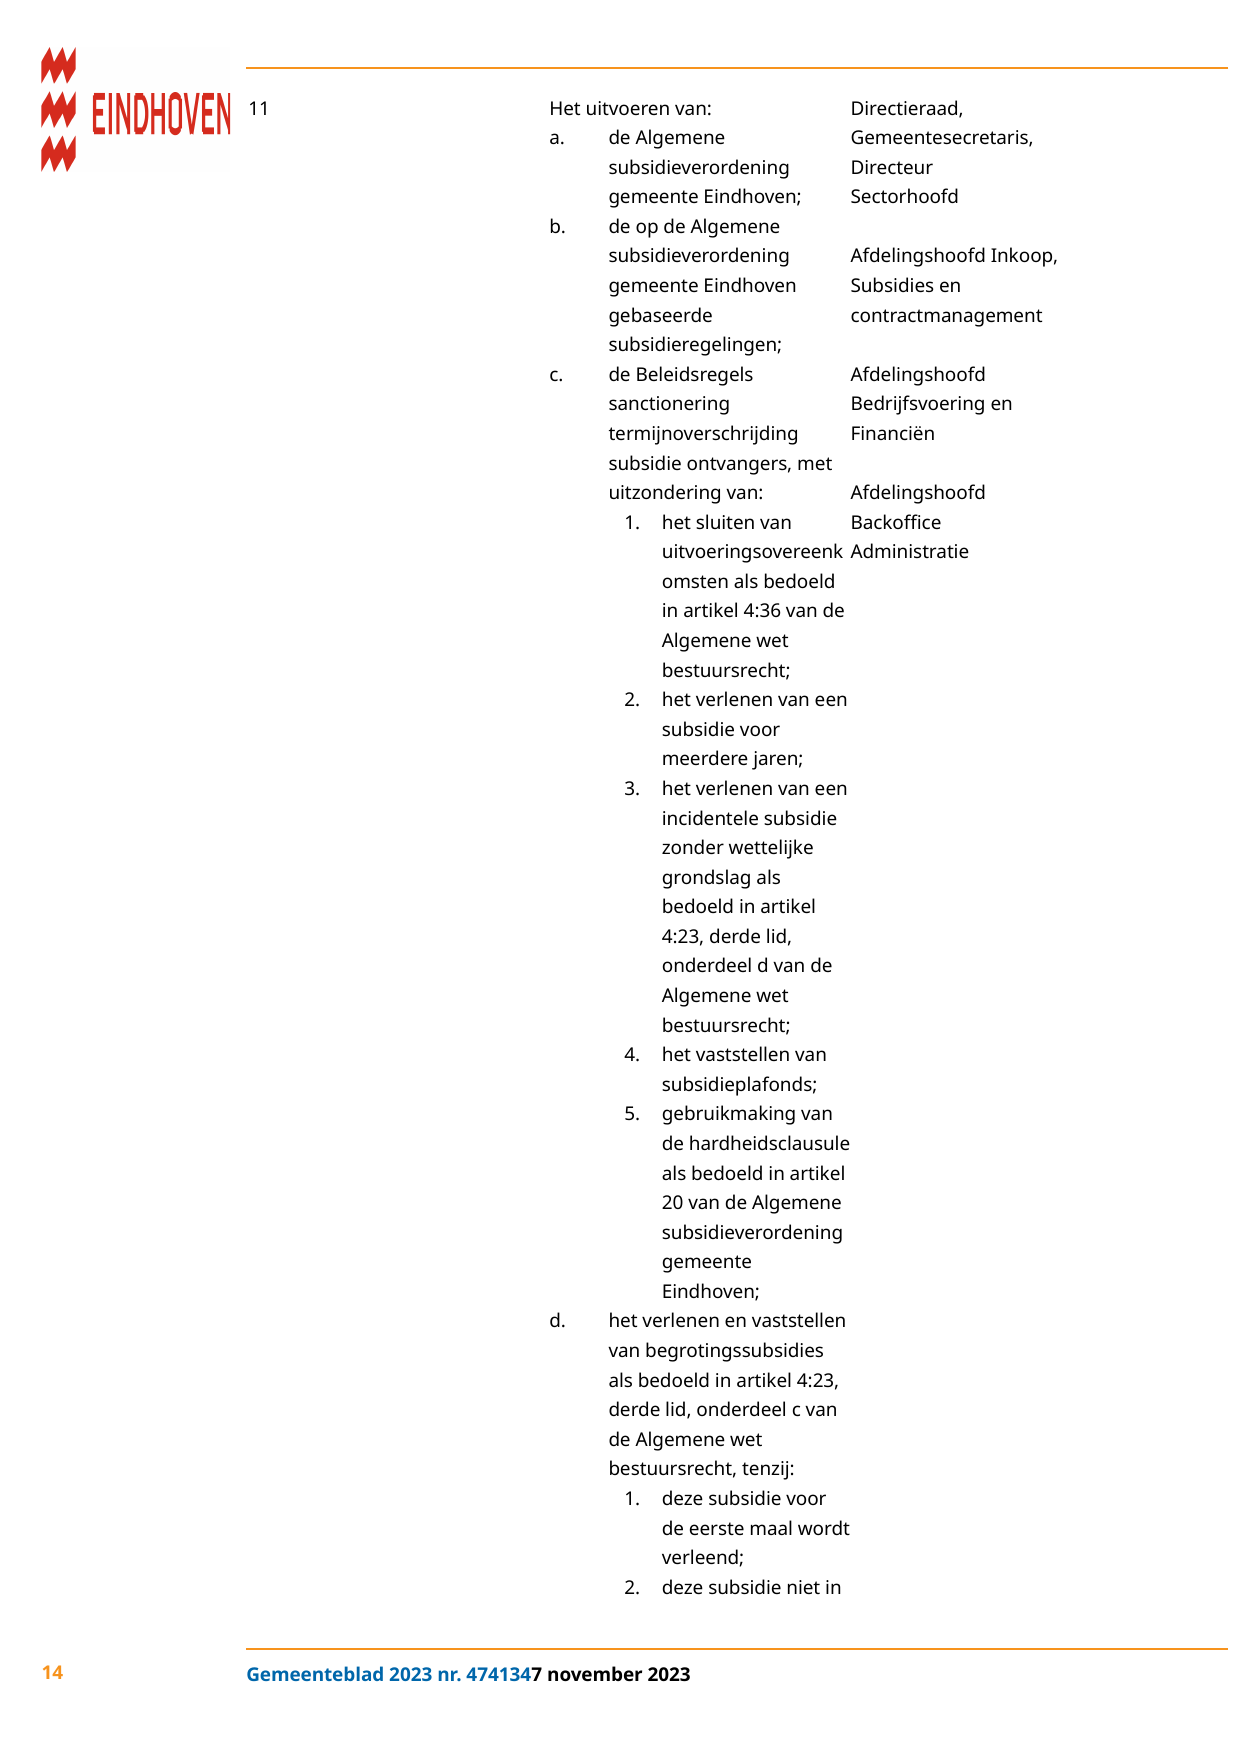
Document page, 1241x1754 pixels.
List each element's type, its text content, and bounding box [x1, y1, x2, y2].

table_cell 11 [248, 95, 549, 1600]
picture [41, 47, 231, 172]
table_cell Het uitvoeren van: de Algemene subsidieverordening gemeente Eindhoven; de op de Algemene subsidieverordening gemeente Eindhoven gebaseerde subsidieregelingen; de Beleidsregels sanctionering termijnoverschrijding subsidie ontvangers, met uitzondering van: het sluiten van uitvoeringsovereenkomsten als bedoeld in artikel 4:36 van de Algemene wet bestuursrecht; het verlenen van een subsidie voor meerdere jaren; het verlenen van een incidentele subsidie zonder wettelijke grondslag als bedoeld in artikel 4:23, derde lid, onderdeel d van de Algemene wet bestuursrecht; het vaststellen van subsidieplafonds; gebruikmaking van de hardheidsclausule als bedoeld in artikel 20 van de Algemene subsidieverordening gemeente Eindhoven; het verlenen en vaststellen van begrotingssubsidies als bedoeld in artikel 4:23, derde lid, onderdeel c van de Algemene wet bestuursrecht, tenzij: deze subsidie voor de eerste maal wordt verleend; deze subsidie niet in [549, 95, 850, 1600]
table_cell Directieraad, Gemeentesecretaris, Directeur Sectorhoofd Afdelingshoofd Inkoop, Subsidies en contractmanagement Afdelingshoofd Bedrijfsvoering en Financiën Afdelingshoofd Backoffice Administratie [850, 95, 1152, 1600]
